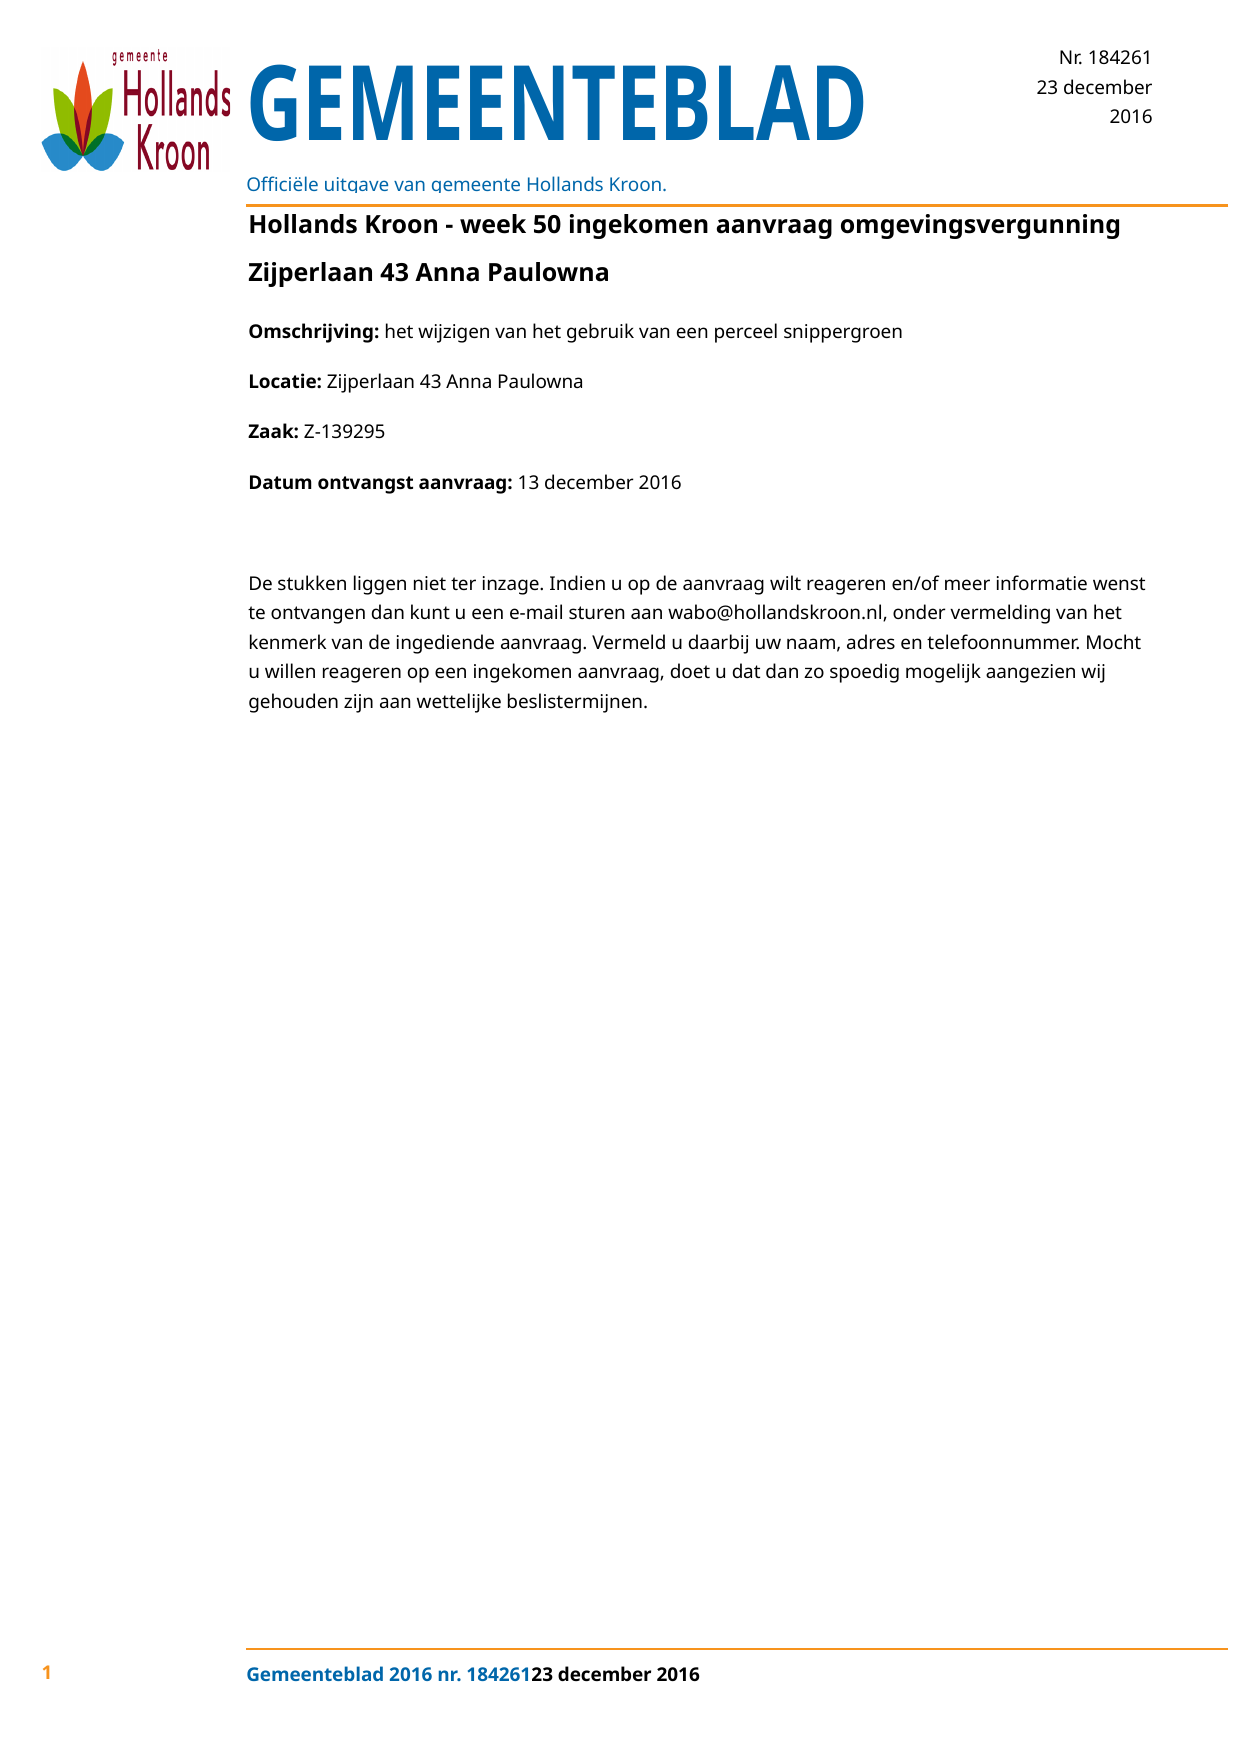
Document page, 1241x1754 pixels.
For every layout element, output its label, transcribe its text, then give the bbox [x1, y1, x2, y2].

text Hollands Kroon - week 50 ingekomen aanvraag omgevingsvergunning Zijperlaan 43 Anna Paulowna [248, 207, 1152, 288]
picture [41, 47, 231, 172]
text Datum ontvangst aanvraag: 13 december 2016 [248, 469, 1152, 495]
text Zaak: Z-139295 [248, 419, 1152, 444]
text Locatie: Zijperlaan 43 Anna Paulowna [248, 368, 1152, 394]
text Omschrijving: het wijzigen van het gebruik van een perceel snippergroen [248, 318, 1152, 344]
text De stukken liggen niet ter inzage. Indien u op de aanvraag wilt reageren en/of meer informatie wenst te ontvangen dan kunt u een e-mail sturen aan wabo@hollandskroon.nl, onder vermelding van het kenmerk van de ingediende aanvraag. Vermeld u daarbij uw naam, adres en telefoonnummer. Mocht u willen reageren op een ingekomen aanvraag, doet u dat dan zo spoedig mogelijk aangezien wij gehouden zijn aan wettelijke beslistermijnen. [248, 570, 1152, 714]
